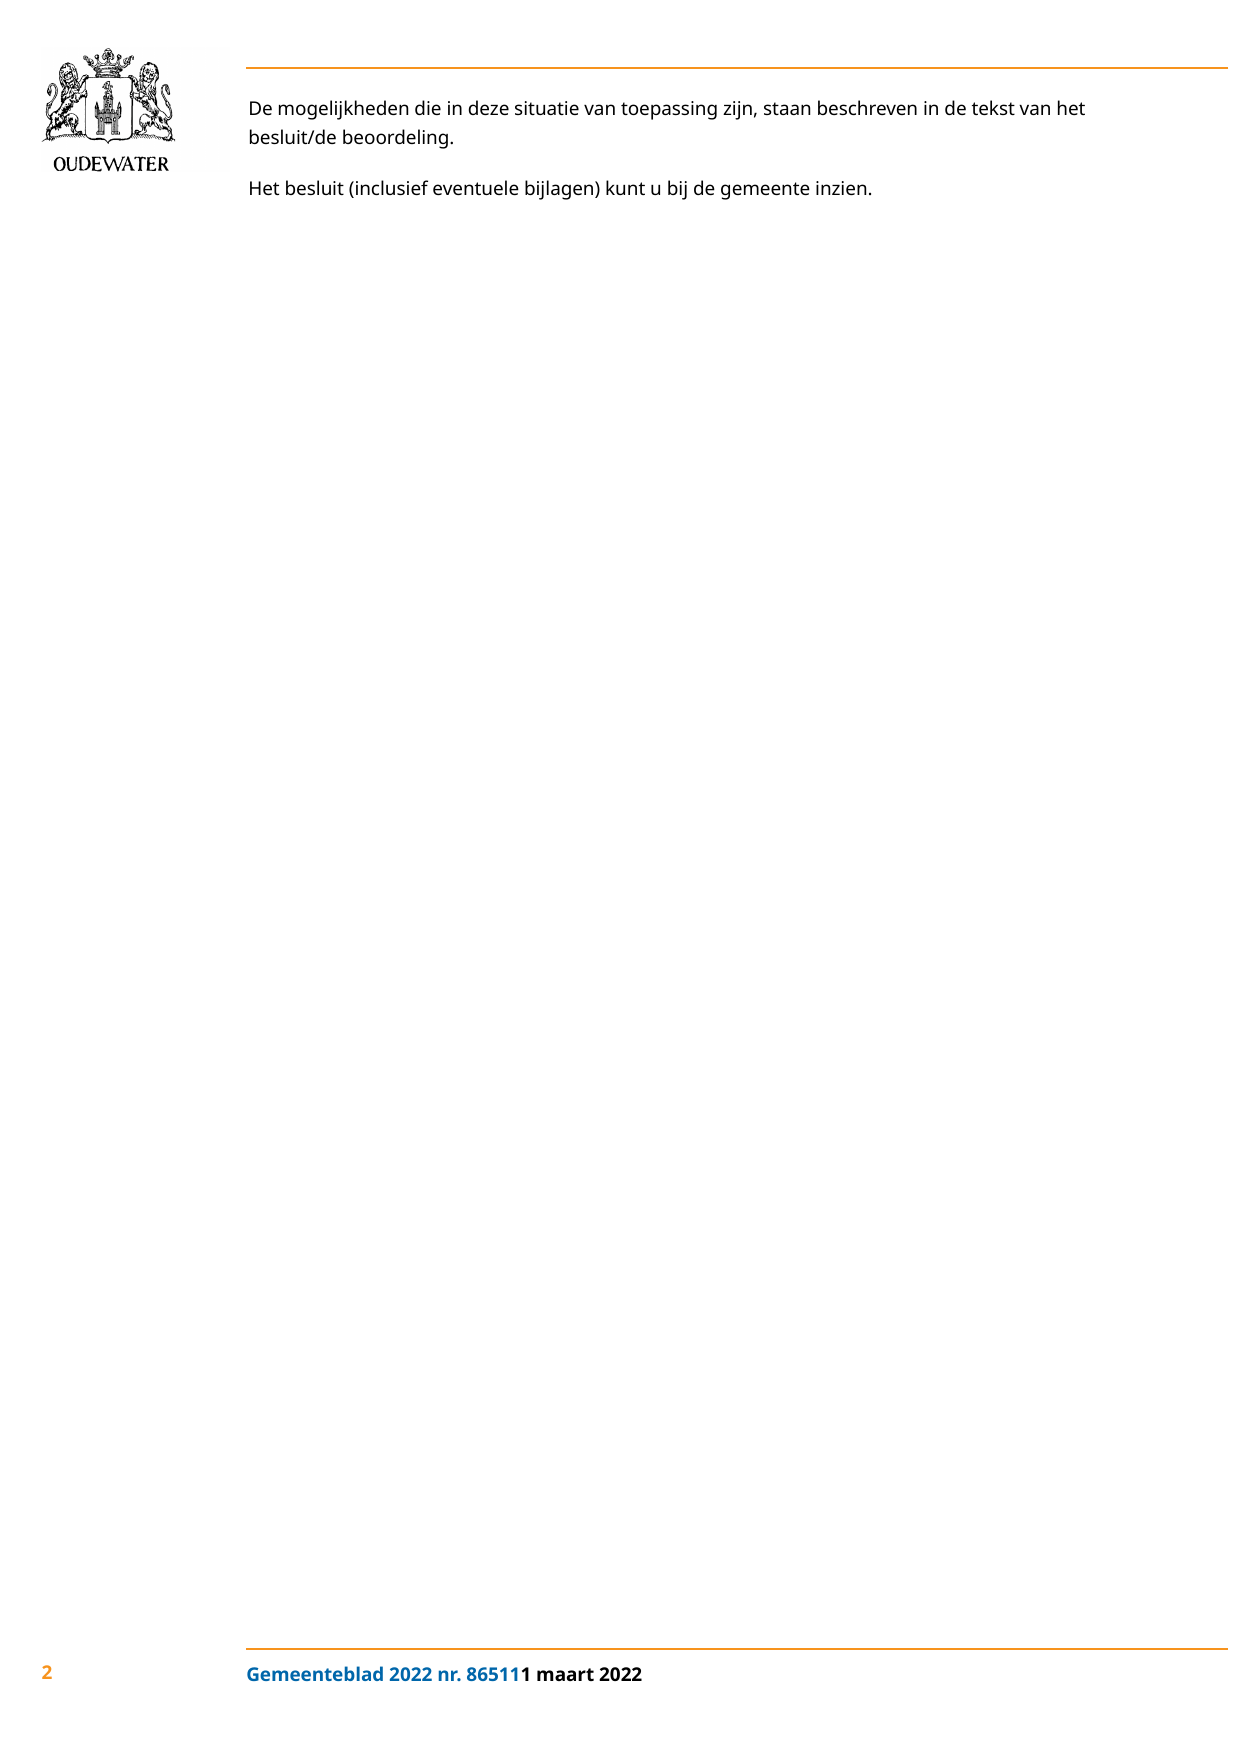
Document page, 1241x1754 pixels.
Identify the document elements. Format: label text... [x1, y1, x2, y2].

text Het besluit (inclusief eventuele bijlagen) kunt u bij de gemeente inzien. [248, 175, 1152, 201]
picture [41, 47, 231, 172]
text De mogelijkheden die in deze situatie van toepassing zijn, staan beschreven in de tekst van het besluit/de beoordeling. [248, 95, 1152, 150]
